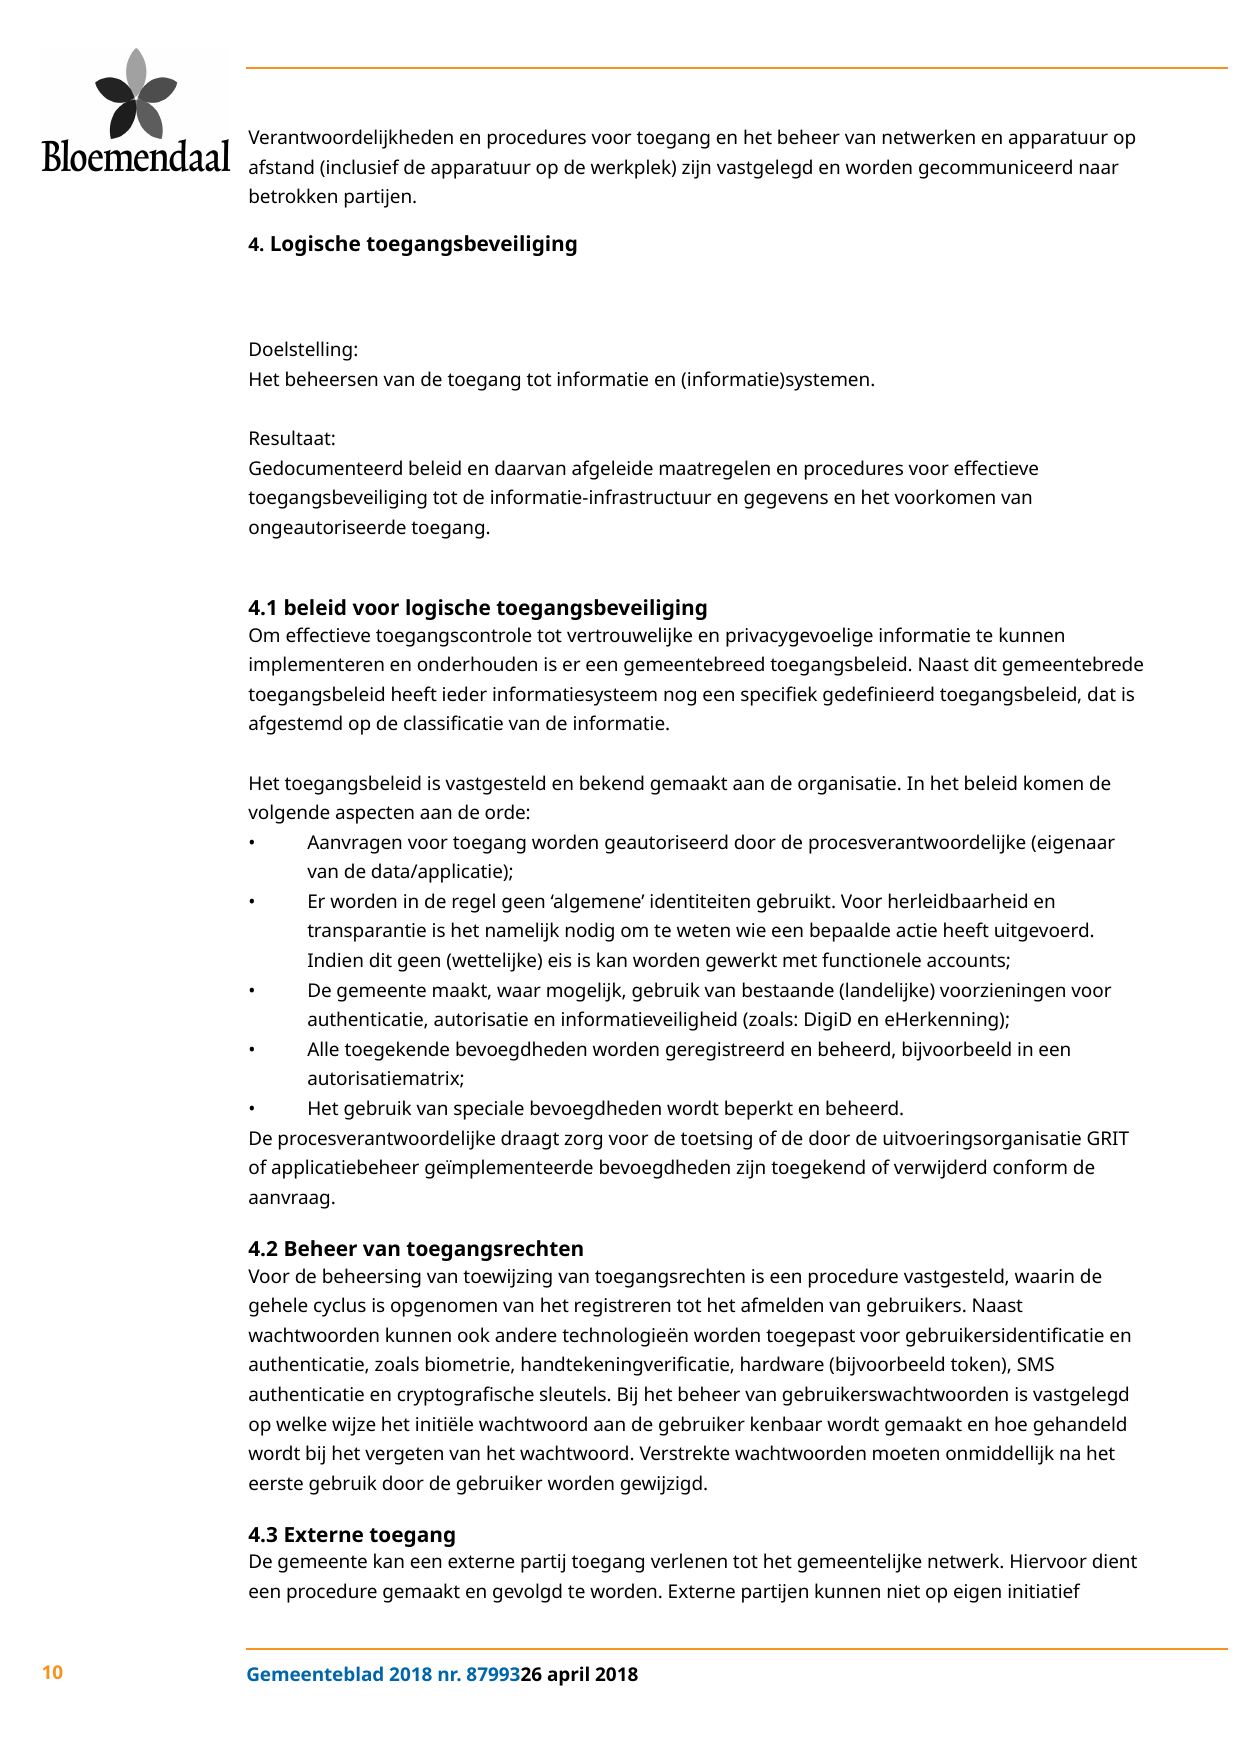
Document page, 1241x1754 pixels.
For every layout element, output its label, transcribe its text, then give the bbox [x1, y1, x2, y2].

text 4.1 beleid voor logische toegangsbeveiliging [248, 593, 1152, 622]
picture [41, 47, 231, 172]
text Verantwoordelijkheden en procedures voor toegang en het beheer van netwerken en apparatuur op afstand (inclusief de apparatuur op de werkplek) zijn vastgelegd en worden gecommuniceerd naar betrokken partijen. [248, 124, 1152, 209]
list Het gebruik van speciale bevoegdheden wordt beperkt en beheerd. [248, 1095, 1152, 1121]
list Alle toegekende bevoegdheden worden geregistreerd en beheerd, bijvoorbeeld in een autorisatiematrix; [248, 1036, 1152, 1091]
list Aanvragen voor toegang worden geautoriseerd door de procesverantwoordelijke (eigenaar van de data/applicatie); [248, 829, 1152, 884]
text 4.2 Beheer van toegangsrechten [248, 1234, 1152, 1263]
text 4. Logische toegangsbeveiliging [248, 229, 1152, 258]
list De gemeente maakt, waar mogelijk, gebruik van bestaande (landelijke) voorzieningen voor authenticatie, autorisatie en informatieveiligheid (zoals: DigiD en eHerkenning); [248, 977, 1152, 1032]
text De gemeente kan een externe partij toegang verlenen tot het gemeentelijke netwerk. Hiervoor dient een procedure gemaakt en gevolgd te worden. Externe partijen kunnen niet op eigen initiatief [248, 1549, 1152, 1604]
text Het toegangsbeleid is vastgesteld en bekend gemaakt aan de organisatie. In het beleid komen de volgende aspecten aan de orde: [248, 770, 1152, 825]
text Voor de beheersing van toewijzing van toegangsrechten is een procedure vastgesteld, waarin de gehele cyclus is opgenomen van het registreren tot het afmelden van gebruikers. Naast wachtwoorden kunnen ook andere technologieën worden toegepast voor gebruikersidentificatie en authenticatie, zoals biometrie, handtekeningverificatie, hardware (bijvoorbeeld token), SMS authenticatie en cryptografische sleutels. Bij het beheer van gebruikerswachtwoorden is vastgelegd op welke wijze het initiële wachtwoord aan de gebruiker kenbaar wordt gemaakt en hoe gehandeld wordt bij het vergeten van het wachtwoord. Verstrekte wachtwoorden moeten onmiddellijk na het eerste gebruik door de gebruiker worden gewijzigd. [248, 1263, 1152, 1496]
text 4.3 Externe toegang [248, 1520, 1152, 1549]
list Er worden in de regel geen ‘algemene’ identiteiten gebruikt. Voor herleidbaarheid en transparantie is het namelijk nodig om te weten wie een bepaalde actie heeft uitgevoerd. Indien dit geen (wettelijke) eis is kan worden gewerkt met functionele accounts; [248, 888, 1152, 973]
text De procesverantwoordelijke draagt zorg voor de toetsing of de door de uitvoeringsorganisatie GRIT of applicatiebeheer geïmplementeerde bevoegdheden zijn toegekend of verwijderd conform de aanvraag. [248, 1125, 1152, 1210]
text Om effectieve toegangscontrole tot vertrouwelijke en privacygevoelige informatie te kunnen implementeren en onderhouden is er een gemeentebreed toegangsbeleid. Naast dit gemeentebrede toegangsbeleid heeft ieder informatiesysteem nog een specifiek gedefinieerd toegangsbeleid, dat is afgestemd op de classificatie van de informatie. [248, 622, 1152, 736]
table_header Doelstelling: Het beheersen van de toegang tot informatie en (informatie)systemen. Resultaat: Gedocumenteerd beleid en daarvan afgeleide maatregelen en procedures voor effectieve toegangsbeveiliging tot de informatie-infrastructuur en gegevens en het voorkomen van ongeautoriseerde toegang. [248, 307, 1152, 569]
